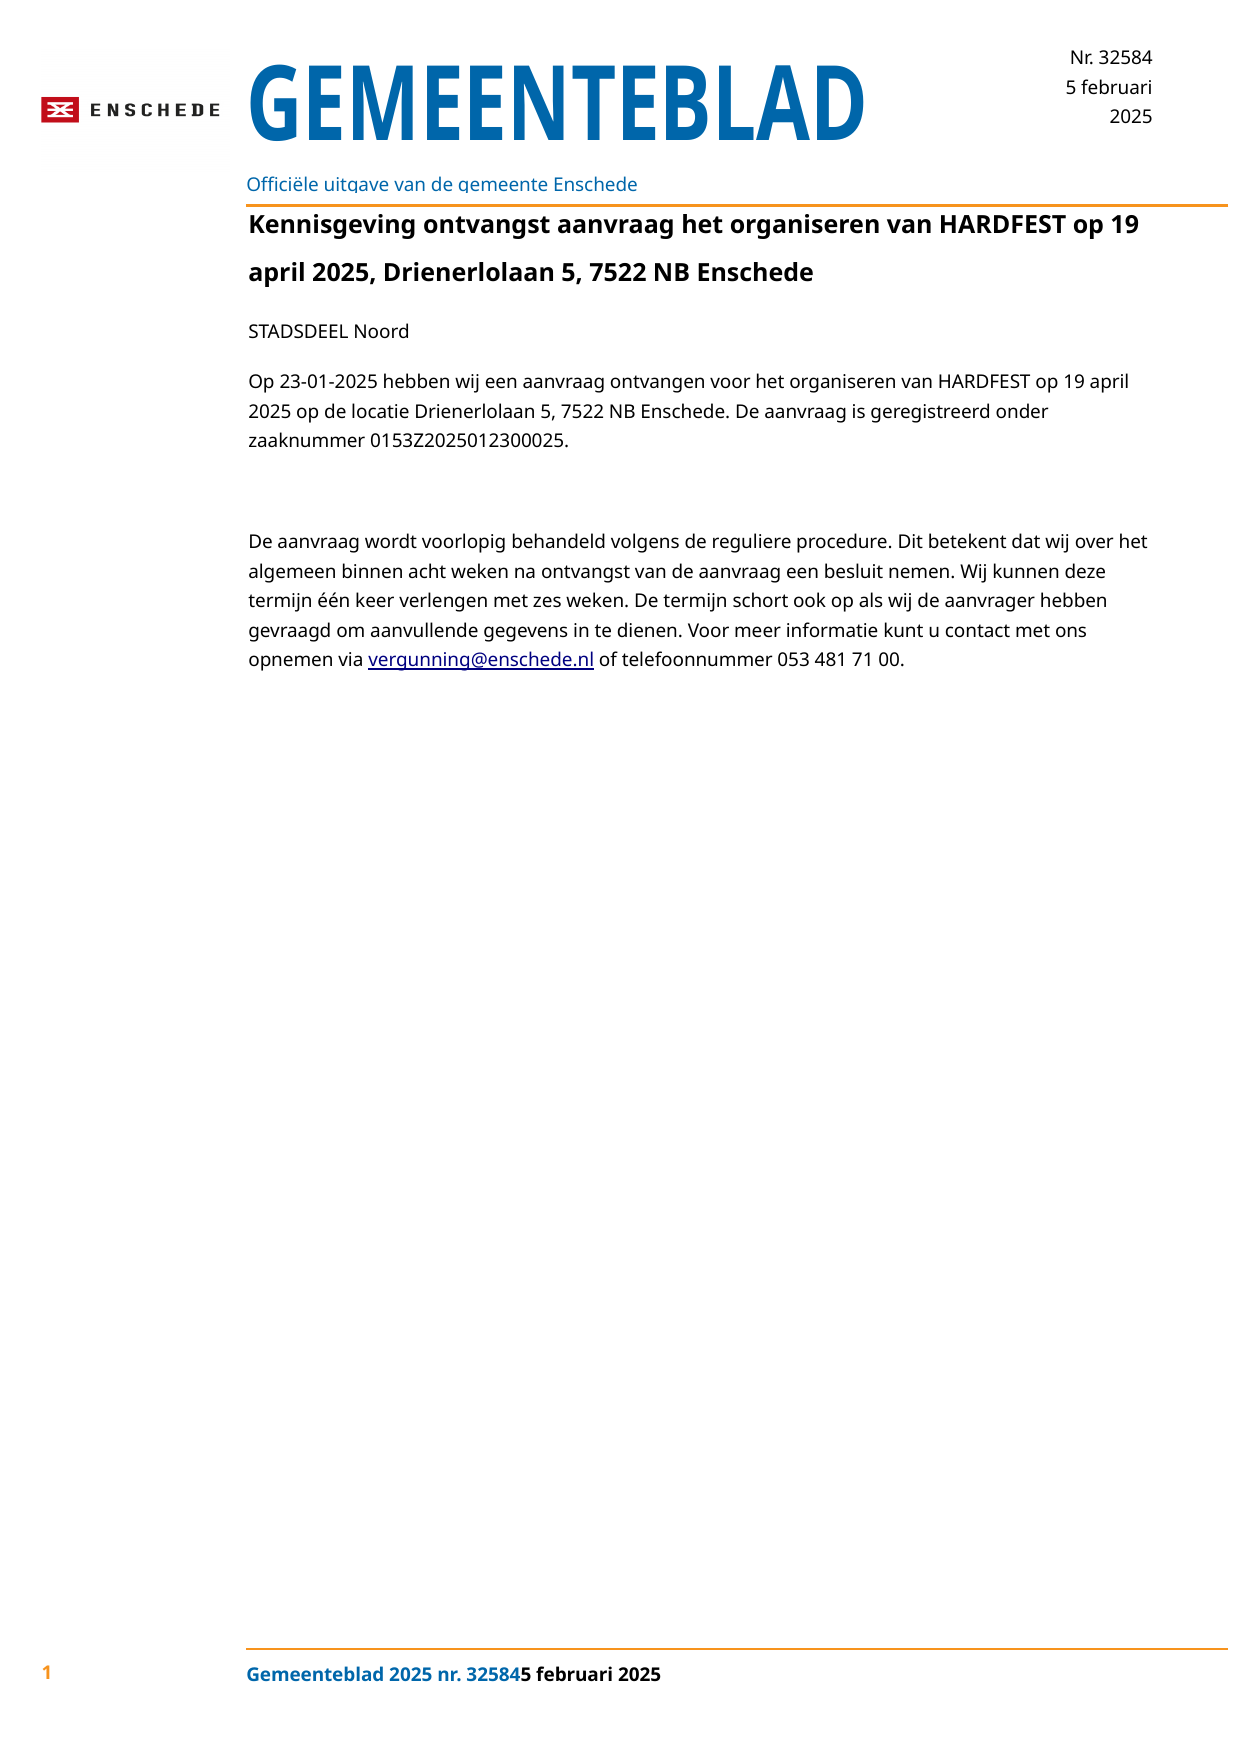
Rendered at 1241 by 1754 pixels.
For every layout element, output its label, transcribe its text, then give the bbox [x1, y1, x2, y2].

text STADSDEEL Noord [248, 318, 1152, 344]
picture [41, 47, 231, 172]
text Kennisgeving ontvangst aanvraag het organiseren van HARDFEST op 19 april 2025, Drienerlolaan 5, 7522 NB Enschede [248, 207, 1152, 288]
text Op 23-01-2025 hebben wij een aanvraag ontvangen voor het organiseren van HARDFEST op 19 april 2025 op de locatie Drienerlolaan 5, 7522 NB Enschede. De aanvraag is geregistreerd onder zaaknummer 0153Z2025012300025. [248, 368, 1152, 453]
text De aanvraag wordt voorlopig behandeld volgens de reguliere procedure. Dit betekent dat wij over het algemeen binnen acht weken na ontvangst van de aanvraag een besluit nemen. Wij kunnen deze termijn één keer verlengen met zes weken. De termijn schort ook op als wij de aanvrager hebben gevraagd om aanvullende gegevens in te dienen. Voor meer informatie kunt u contact met ons opnemen via vergunning@enschede.nl of telefoonnummer 053 481 71 00. [248, 528, 1152, 672]
